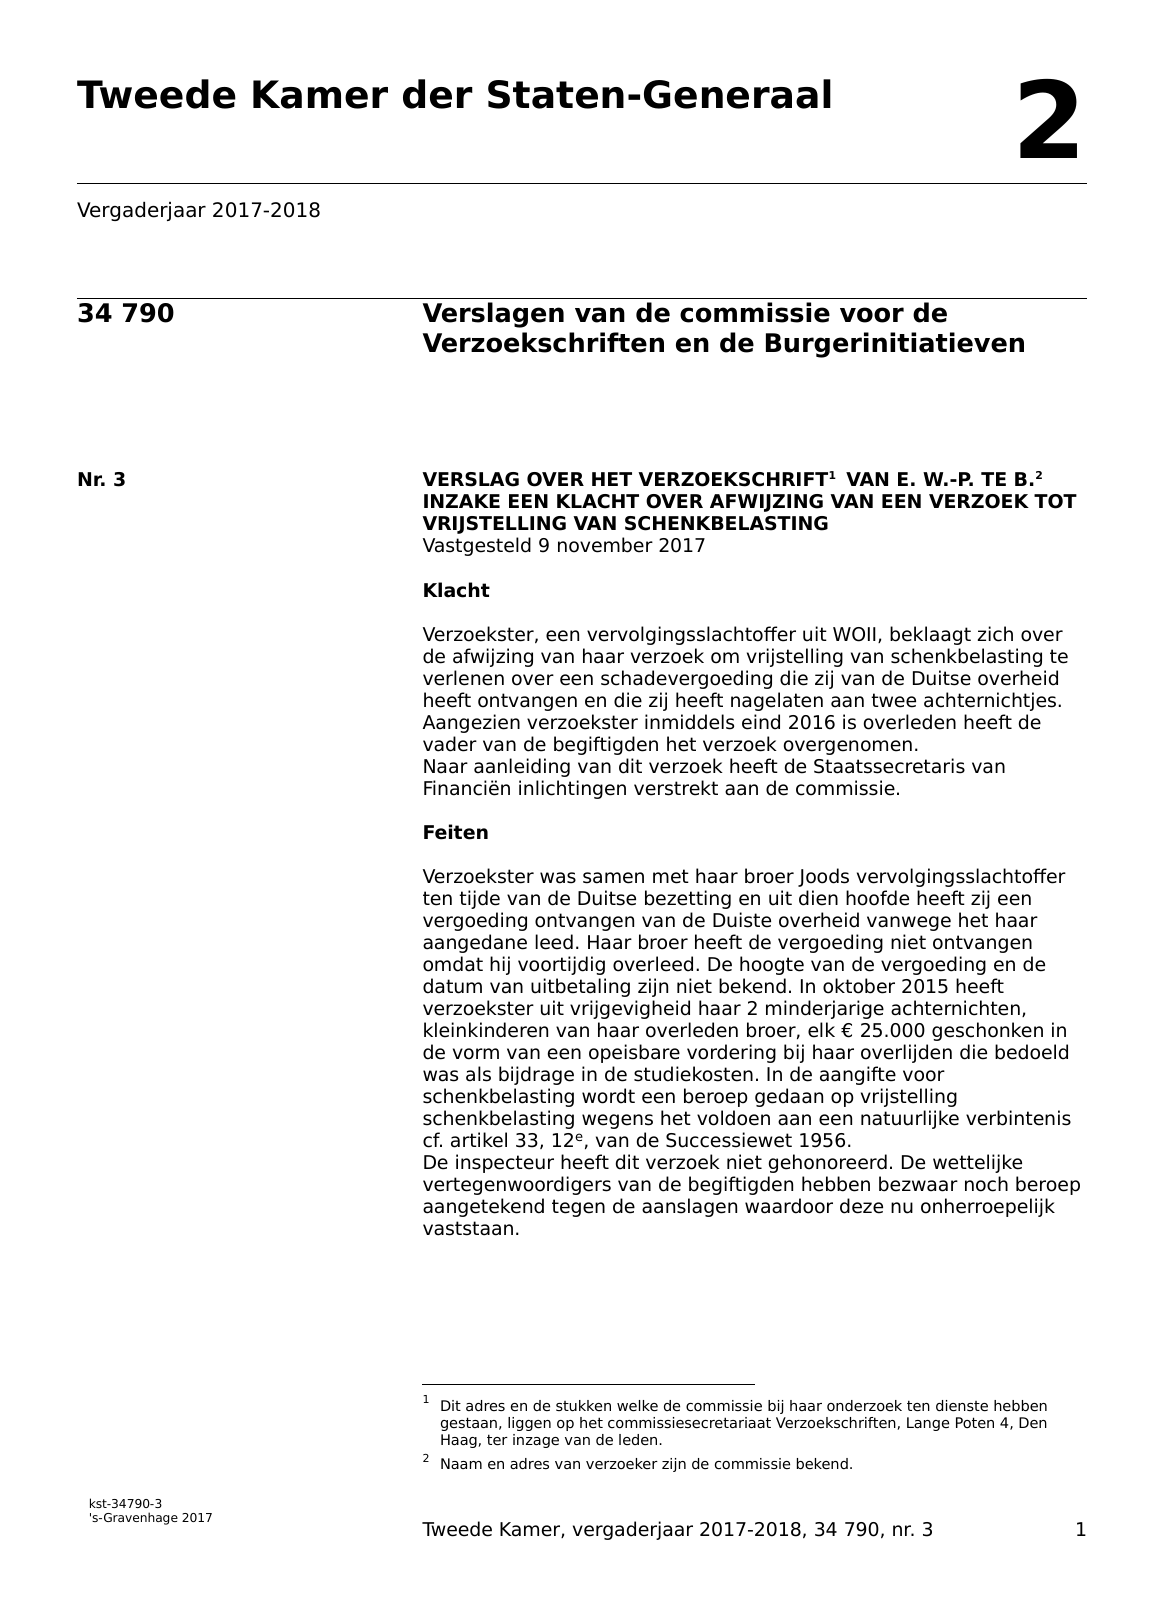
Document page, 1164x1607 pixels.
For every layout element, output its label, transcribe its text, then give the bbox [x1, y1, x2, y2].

text Vastgesteld 9 november 2017 [422, 535, 1087, 557]
table_cell Vergaderjaar 2017-2018 [77, 184, 1087, 298]
text 's-Gravenhage 2017 [88, 1511, 323, 1525]
text Verzoekster, een vervolgingsslachtoffer uit WOII, beklaagt zich over de afwijzing van haar verzoek om vrijstelling van schenkbelasting te verlenen over een schadevergoeding die zij van de Duitse overheid heeft ontvangen en die zij heeft nagelaten aan twee achternichtjes. Aangezien verzoekster inmiddels eind 2016 is overleden heeft de vader van de begiftigden het verzoek overgenomen. [422, 624, 1087, 756]
table_header Tweede Kamer der Staten-Generaal [77, 59, 886, 183]
text De inspecteur heeft dit verzoek niet gehonoreerd. De wettelijke vertegenwoordigers van de begiftigden hebben bezwaar noch beroep aangetekend tegen de aanslagen waardoor deze nu onherroepelijk vaststaan. [422, 1152, 1087, 1239]
text Dit adres en de stukken welke de commissie bij haar onderzoek ten dienste hebben gestaan, liggen op het commissiesecretariaat Verzoekschriften, Lange Poten 4, Den Haag, ter inzage van de leden. [422, 1393, 1087, 1449]
subtitle Klacht [422, 579, 1087, 601]
text Verzoekster was samen met haar broer Joods vervolgingsslachtoffer ten tijde van de Duitse bezetting en uit dien hoofde heeft zij een vergoeding ontvangen van de Duiste overheid vanwege het haar aangedane leed. Haar broer heeft de vergoeding niet ontvangen omdat hij voortijdig overleed. De hoogte van de vergoeding en de datum van uitbetaling zijn niet bekend. In oktober 2015 heeft verzoekster uit vrijgevigheid haar 2 minderjarige achternichten, kleinkinderen van haar overleden broer, elk € 25.000 geschonken in de vorm van een opeisbare vordering bij haar overlijden die bedoeld was als bijdrage in de studiekosten. In de aangifte voor schenkbelasting wordt een beroep gedaan op vrijstelling schenkbelasting wegens het voldoen aan een natuurlijke verbintenis cf. artikel 33, 12e, van de Successiewet 1956. [422, 866, 1087, 1152]
text Naar aanleiding van dit verzoek heeft de Staatssecretaris van Financiën inlichtingen verstrekt aan de commissie. [422, 756, 1087, 799]
table_header 2 [886, 59, 1087, 183]
text Naam en adres van verzoeker zijn de commissie bekend. [422, 1452, 1087, 1474]
subtitle 34 790 Verslagen van de commissie voor de Verzoekschriften en de Burgerinitiatieven [77, 299, 1087, 358]
subtitle Nr. 3 VERSLAG OVER HET VERZOEKSCHRIFT VAN E. W.-P. TE B. INZAKE EEN KLACHT OVER AFWIJZING VAN EEN VERZOEK TOT VRIJSTELLING VAN SCHENKBELASTING [77, 469, 1087, 535]
text kst-34790-3 [88, 1497, 323, 1511]
subtitle Feiten [422, 822, 1087, 844]
